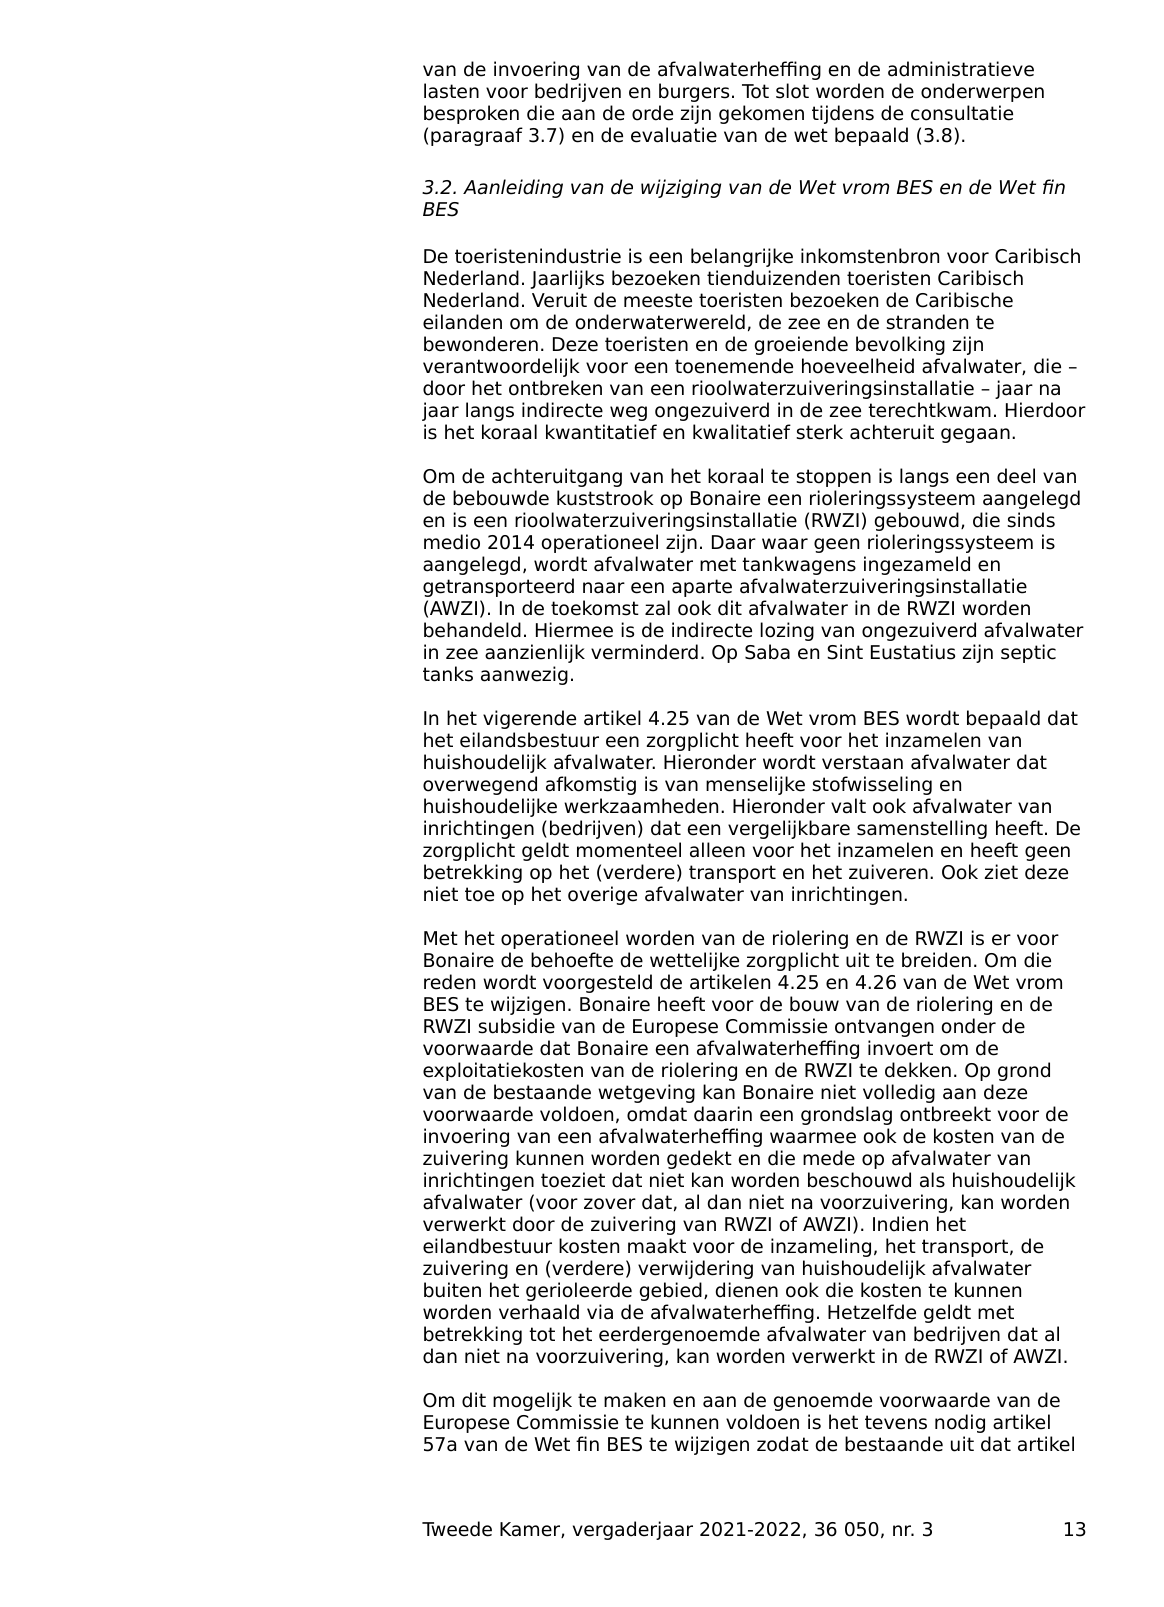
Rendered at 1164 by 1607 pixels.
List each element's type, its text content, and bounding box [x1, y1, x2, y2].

subtitle 3.2. Aanleiding van de wijziging van de Wet vrom BES en de Wet fin BES [422, 177, 1087, 221]
text In het vigerende artikel 4.25 van de Wet vrom BES wordt bepaald dat het eilandsbestuur een zorgplicht heeft voor het inzamelen van huishoudelijk afvalwater. Hieronder wordt verstaan afvalwater dat overwegend afkomstig is van menselijke stofwisseling en huishoudelijke werkzaamheden. Hieronder valt ook afvalwater van inrichtingen (bedrijven) dat een vergelijkbare samenstelling heeft. De zorgplicht geldt momenteel alleen voor het inzamelen en heeft geen betrekking op het (verdere) transport en het zuiveren. Ook ziet deze niet toe op het overige afvalwater van inrichtingen. [422, 708, 1087, 906]
text De toeristenindustrie is een belangrijke inkomstenbron voor Caribisch Nederland. Jaarlijks bezoeken tienduizenden toeristen Caribisch Nederland. Veruit de meeste toeristen bezoeken de Caribische eilanden om de onderwaterwereld, de zee en de stranden te bewonderen. Deze toeristen en de groeiende bevolking zijn verantwoordelijk voor een toenemende hoeveelheid afvalwater, die – door het ontbreken van een rioolwaterzuiveringsinstallatie – jaar na jaar langs indirecte weg ongezuiverd in de zee terechtkwam. Hierdoor is het koraal kwantitatief en kwalitatief sterk achteruit gegaan. [422, 246, 1087, 444]
text van de invoering van de afvalwaterheffing en de administratieve lasten voor bedrijven en burgers. Tot slot worden de onderwerpen besproken die aan de orde zijn gekomen tijdens de consultatie (paragraaf 3.7) en de evaluatie van de wet bepaald (3.8). [422, 59, 1087, 147]
text Om dit mogelijk te maken en aan de genoemde voorwaarde van de Europese Commissie te kunnen voldoen is het tevens nodig artikel 57a van de Wet fin BES te wijzigen zodat de bestaande uit dat artikel [422, 1390, 1087, 1456]
text Om de achteruitgang van het koraal te stoppen is langs een deel van de bebouwde kuststrook op Bonaire een rioleringssysteem aangelegd en is een rioolwaterzuiveringsinstallatie (RWZI) gebouwd, die sinds medio 2014 operationeel zijn. Daar waar geen rioleringssysteem is aangelegd, wordt afvalwater met tankwagens ingezameld en getransporteerd naar een aparte afvalwaterzuiveringsinstallatie (AWZI). In de toekomst zal ook dit afvalwater in de RWZI worden behandeld. Hiermee is de indirecte lozing van ongezuiverd afvalwater in zee aanzienlijk verminderd. Op Saba en Sint Eustatius zijn septic tanks aanwezig. [422, 466, 1087, 686]
text Met het operationeel worden van de riolering en de RWZI is er voor Bonaire de behoefte de wettelijke zorgplicht uit te breiden. Om die reden wordt voorgesteld de artikelen 4.25 en 4.26 van de Wet vrom BES te wijzigen. Bonaire heeft voor de bouw van de riolering en de RWZI subsidie van de Europese Commissie ontvangen onder de voorwaarde dat Bonaire een afvalwaterheffing invoert om de exploitatiekosten van de riolering en de RWZI te dekken. Op grond van de bestaande wetgeving kan Bonaire niet volledig aan deze voorwaarde voldoen, omdat daarin een grondslag ontbreekt voor de invoering van een afvalwaterheffing waarmee ook de kosten van de zuivering kunnen worden gedekt en die mede op afvalwater van inrichtingen toeziet dat niet kan worden beschouwd als huishoudelijk afvalwater (voor zover dat, al dan niet na voorzuivering, kan worden verwerkt door de zuivering van RWZI of AWZI). Indien het eilandbestuur kosten maakt voor de inzameling, het transport, de zuivering en (verdere) verwijdering van huishoudelijk afvalwater buiten het gerioleerde gebied, dienen ook die kosten te kunnen worden verhaald via de afvalwaterheffing. Hetzelfde geldt met betrekking tot het eerdergenoemde afvalwater van bedrijven dat al dan niet na voorzuivering, kan worden verwerkt in de RWZI of AWZI. [422, 928, 1087, 1367]
